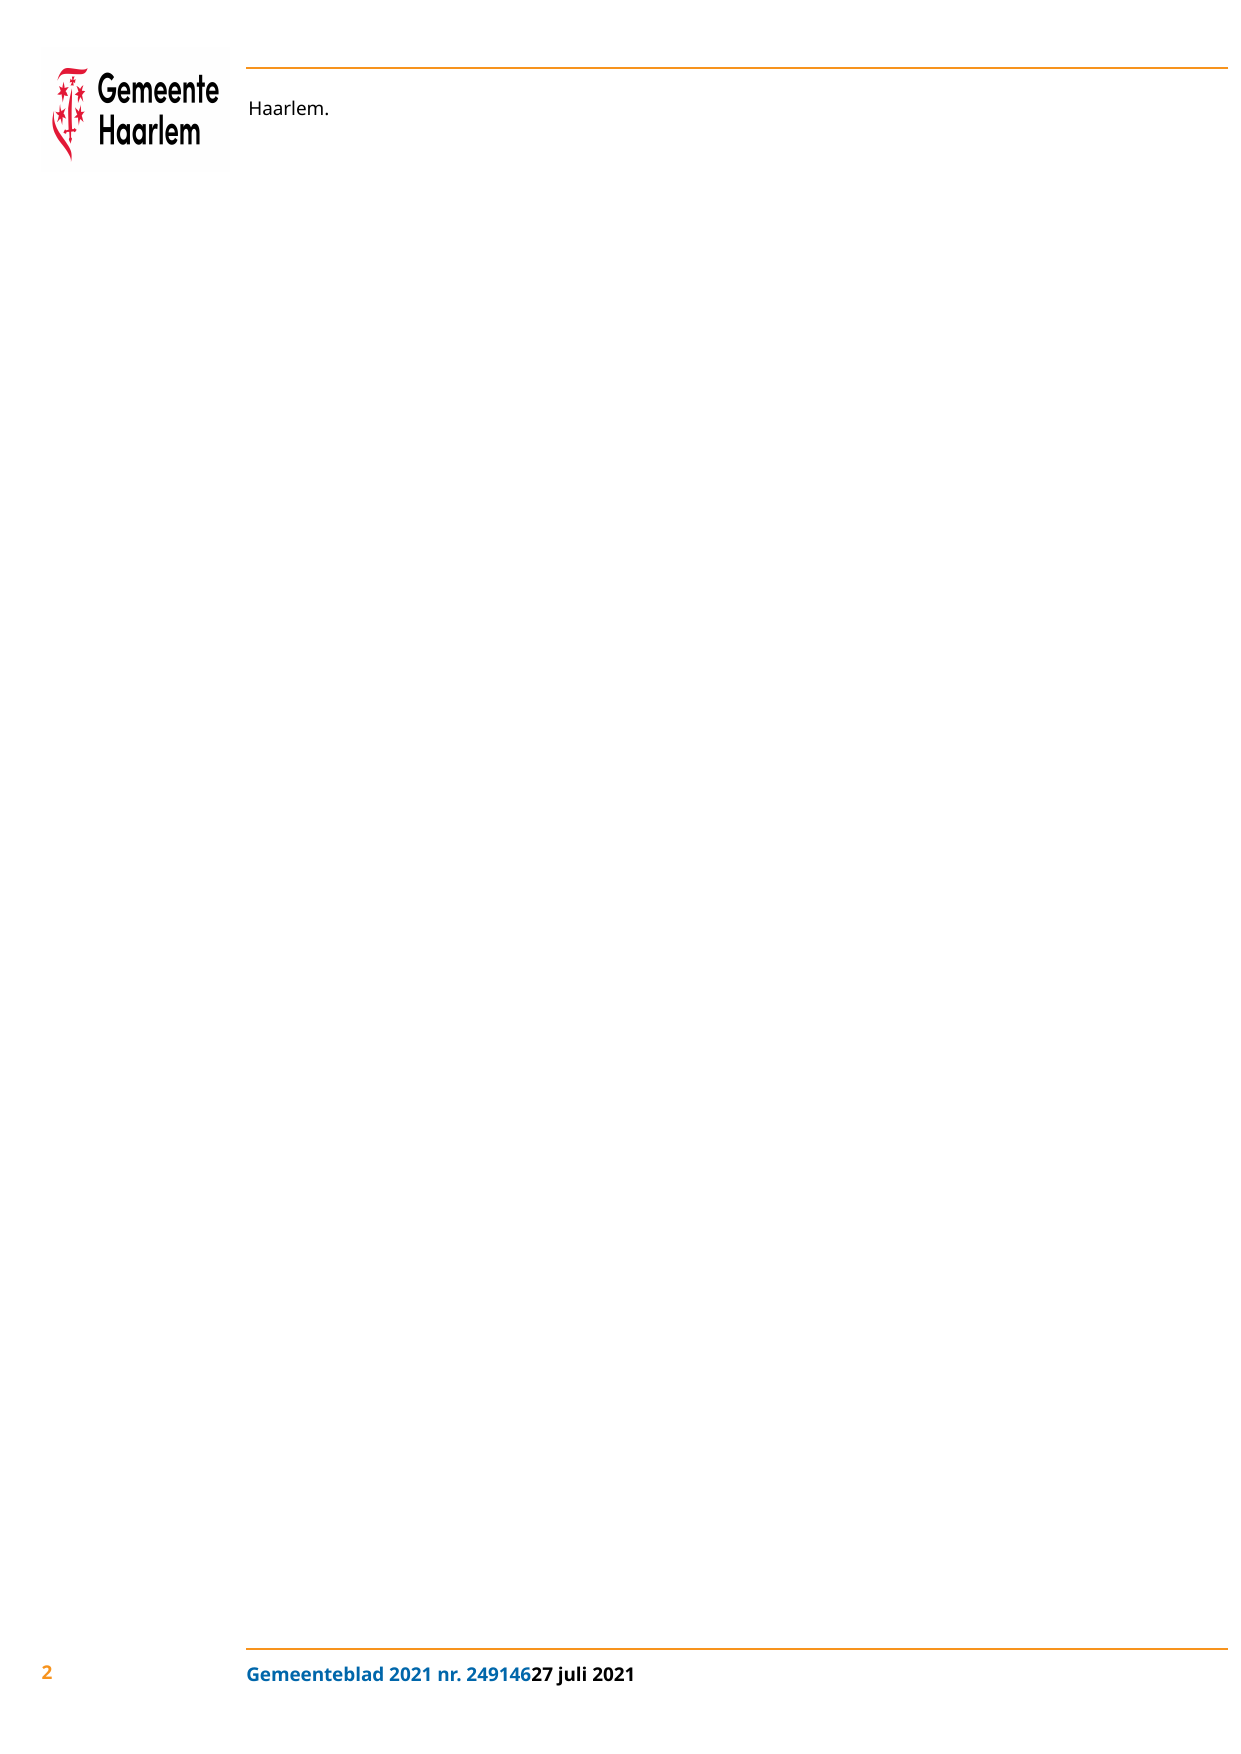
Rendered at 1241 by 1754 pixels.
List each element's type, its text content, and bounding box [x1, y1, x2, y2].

text Haarlem. [248, 95, 1152, 121]
picture [41, 47, 231, 172]
